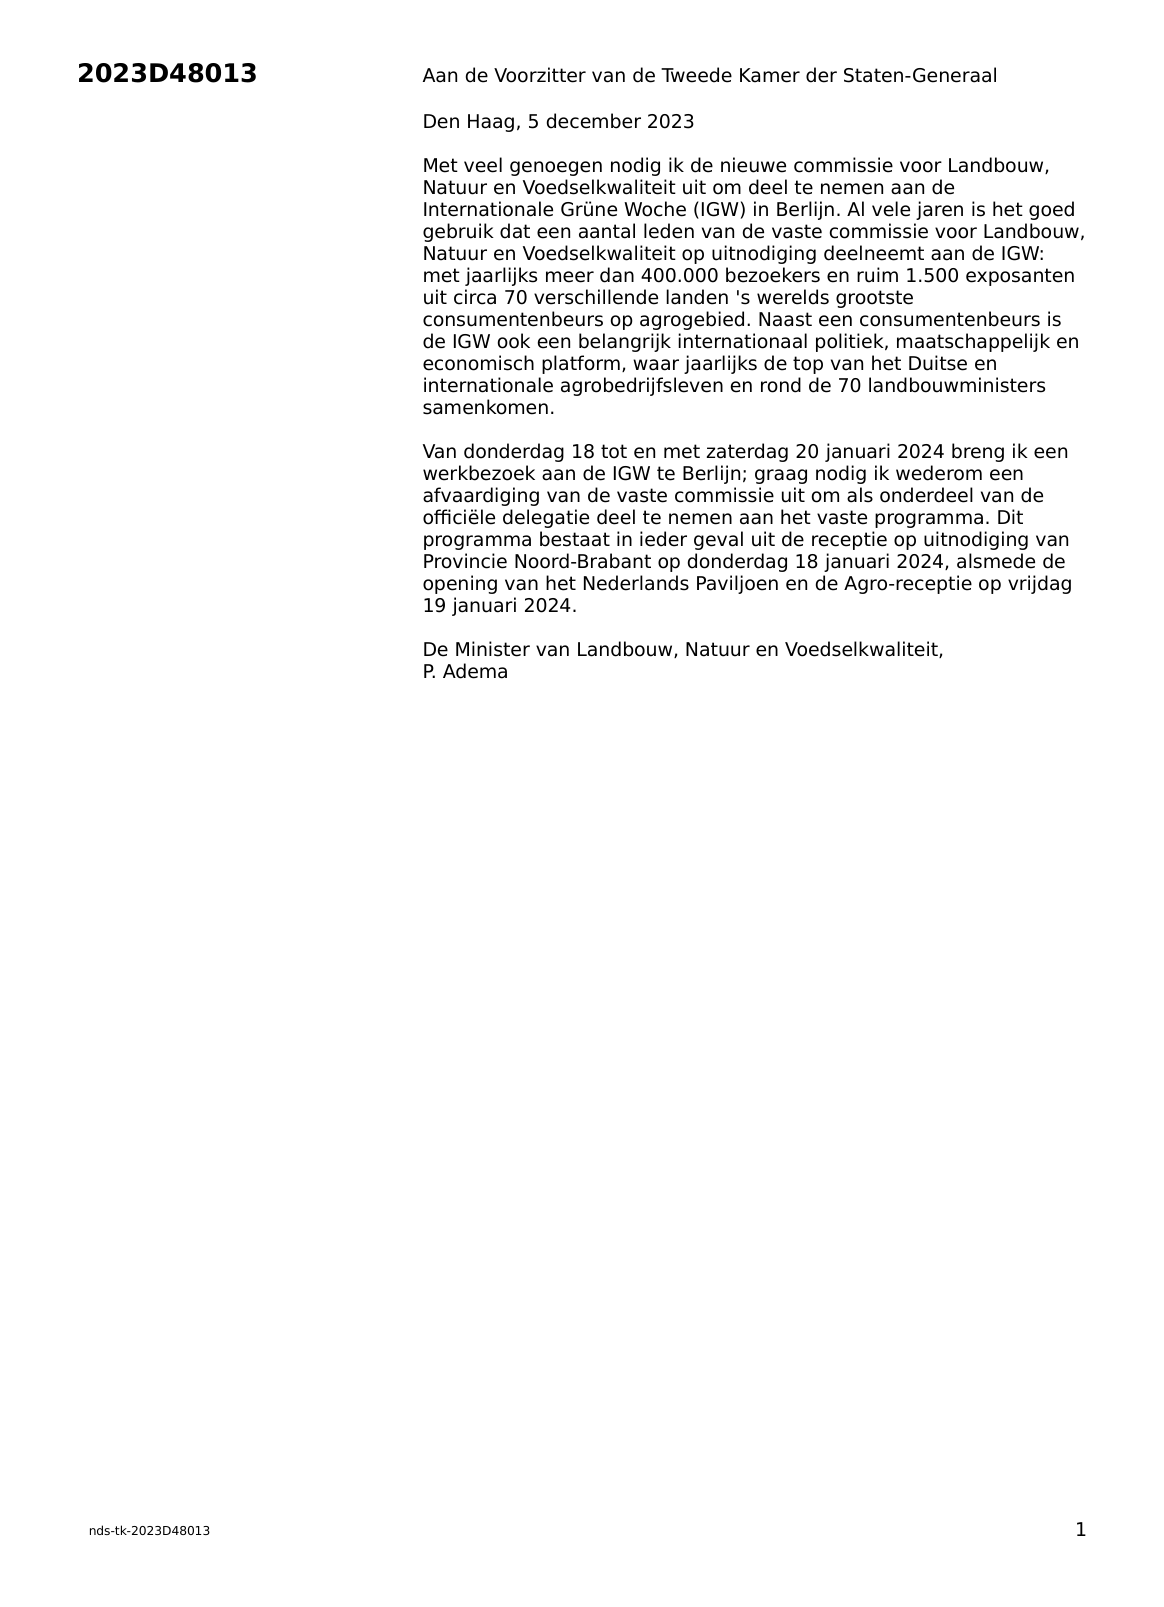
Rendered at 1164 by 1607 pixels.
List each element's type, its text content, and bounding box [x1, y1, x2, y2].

text nds-tk-2023D48013 [88, 1524, 323, 1538]
text De Minister van Landbouw, Natuur en Voedselkwaliteit, [422, 639, 1087, 661]
text P. Adema [422, 661, 1087, 683]
text Met veel genoegen nodig ik de nieuwe commissie voor Landbouw, Natuur en Voedselkwaliteit uit om deel te nemen aan de Internationale Grüne Woche (IGW) in Berlijn. Al vele jaren is het goed gebruik dat een aantal leden van de vaste commissie voor Landbouw, Natuur en Voedselkwaliteit op uitnodiging deelneemt aan de IGW: met jaarlijks meer dan 400.000 bezoekers en ruim 1.500 exposanten uit circa 70 verschillende landen 's werelds grootste consumentenbeurs op agrogebied. Naast een consumentenbeurs is de IGW ook een belangrijk internationaal politiek, maatschappelijk en economisch platform, waar jaarlijks de top van het Duitse en internationale agrobedrijfsleven en rond de 70 landbouwministers samenkomen. [422, 155, 1087, 419]
text Van donderdag 18 tot en met zaterdag 20 januari 2024 breng ik een werkbezoek aan de IGW te Berlijn; graag nodig ik wederom een afvaardiging van de vaste commissie uit om als onderdeel van de officiële delegatie deel te nemen aan het vaste programma. Dit programma bestaat in ieder geval uit de receptie op uitnodiging van Provincie Noord-Brabant op donderdag 18 januari 2024, alsmede de opening van het Nederlands Paviljoen en de Agro-receptie op vrijdag 19 januari 2024. [422, 441, 1087, 617]
text 2023D48013 Aan de Voorzitter van de Tweede Kamer der Staten-Generaal [77, 59, 1087, 89]
text Den Haag, 5 december 2023 [422, 111, 1087, 133]
